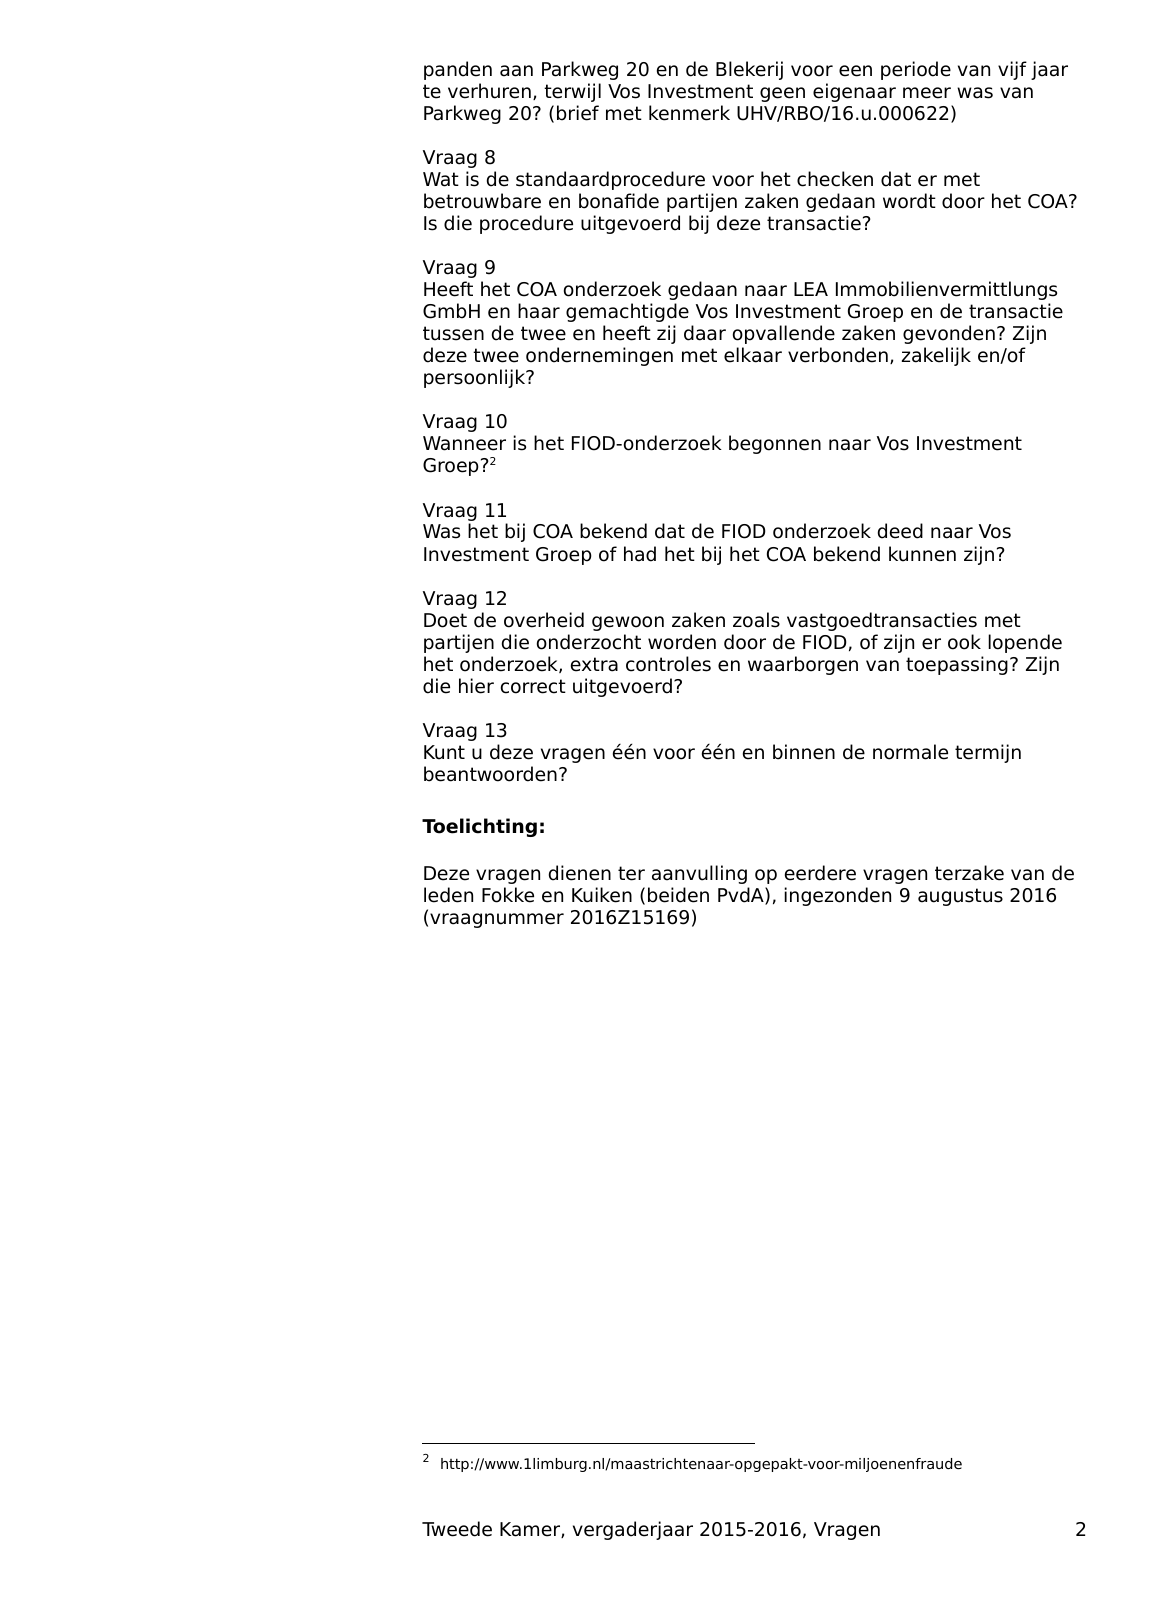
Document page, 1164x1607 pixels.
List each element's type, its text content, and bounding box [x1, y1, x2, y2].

text Vraag 8 [422, 147, 1087, 169]
text Vraag 10 [422, 411, 1087, 433]
text Vraag 9 [422, 257, 1087, 279]
text Wat is de standaardprocedure voor het checken dat er met betrouwbare en bonafide partijen zaken gedaan wordt door het COA? Is die procedure uitgevoerd bij deze transactie? [422, 169, 1087, 235]
text Vraag 11 [422, 499, 1087, 521]
text Vraag 13 [422, 720, 1087, 742]
text http://www.1limburg.nl/maastrichtenaar-opgepakt-voor-miljoenenfraude [422, 1452, 1087, 1474]
text Was het bij COA bekend dat de FIOD onderzoek deed naar Vos Investment Groep of had het bij het COA bekend kunnen zijn? [422, 521, 1087, 565]
text Vraag 12 [422, 588, 1087, 609]
text Heeft het COA onderzoek gedaan naar LEA Immobilienvermittlungs GmbH en haar gemachtigde Vos Investment Groep en de transactie tussen de twee en heeft zij daar opvallende zaken gevonden? Zijn deze twee ondernemingen met elkaar verbonden, zakelijk en/of persoonlijk? [422, 279, 1087, 389]
text panden aan Parkweg 20 en de Blekerij voor een periode van vijf jaar te verhuren, terwijl Vos Investment geen eigenaar meer was van Parkweg 20? (brief met kenmerk UHV/RBO/16.u.000622) [422, 59, 1087, 125]
text Wanneer is het FIOD-onderzoek begonnen naar Vos Investment Groep? [422, 433, 1087, 477]
text Doet de overheid gewoon zaken zoals vastgoedtransacties met partijen die onderzocht worden door de FIOD, of zijn er ook lopende het onderzoek, extra controles en waarborgen van toepassing? Zijn die hier correct uitgevoerd? [422, 609, 1087, 697]
subtitle Toelichting: [422, 816, 1087, 838]
text Kunt u deze vragen één voor één en binnen de normale termijn beantwoorden? [422, 742, 1087, 786]
text Deze vragen dienen ter aanvulling op eerdere vragen terzake van de leden Fokke en Kuiken (beiden PvdA), ingezonden 9 augustus 2016 (vraagnummer 2016Z15169) [422, 863, 1087, 928]
